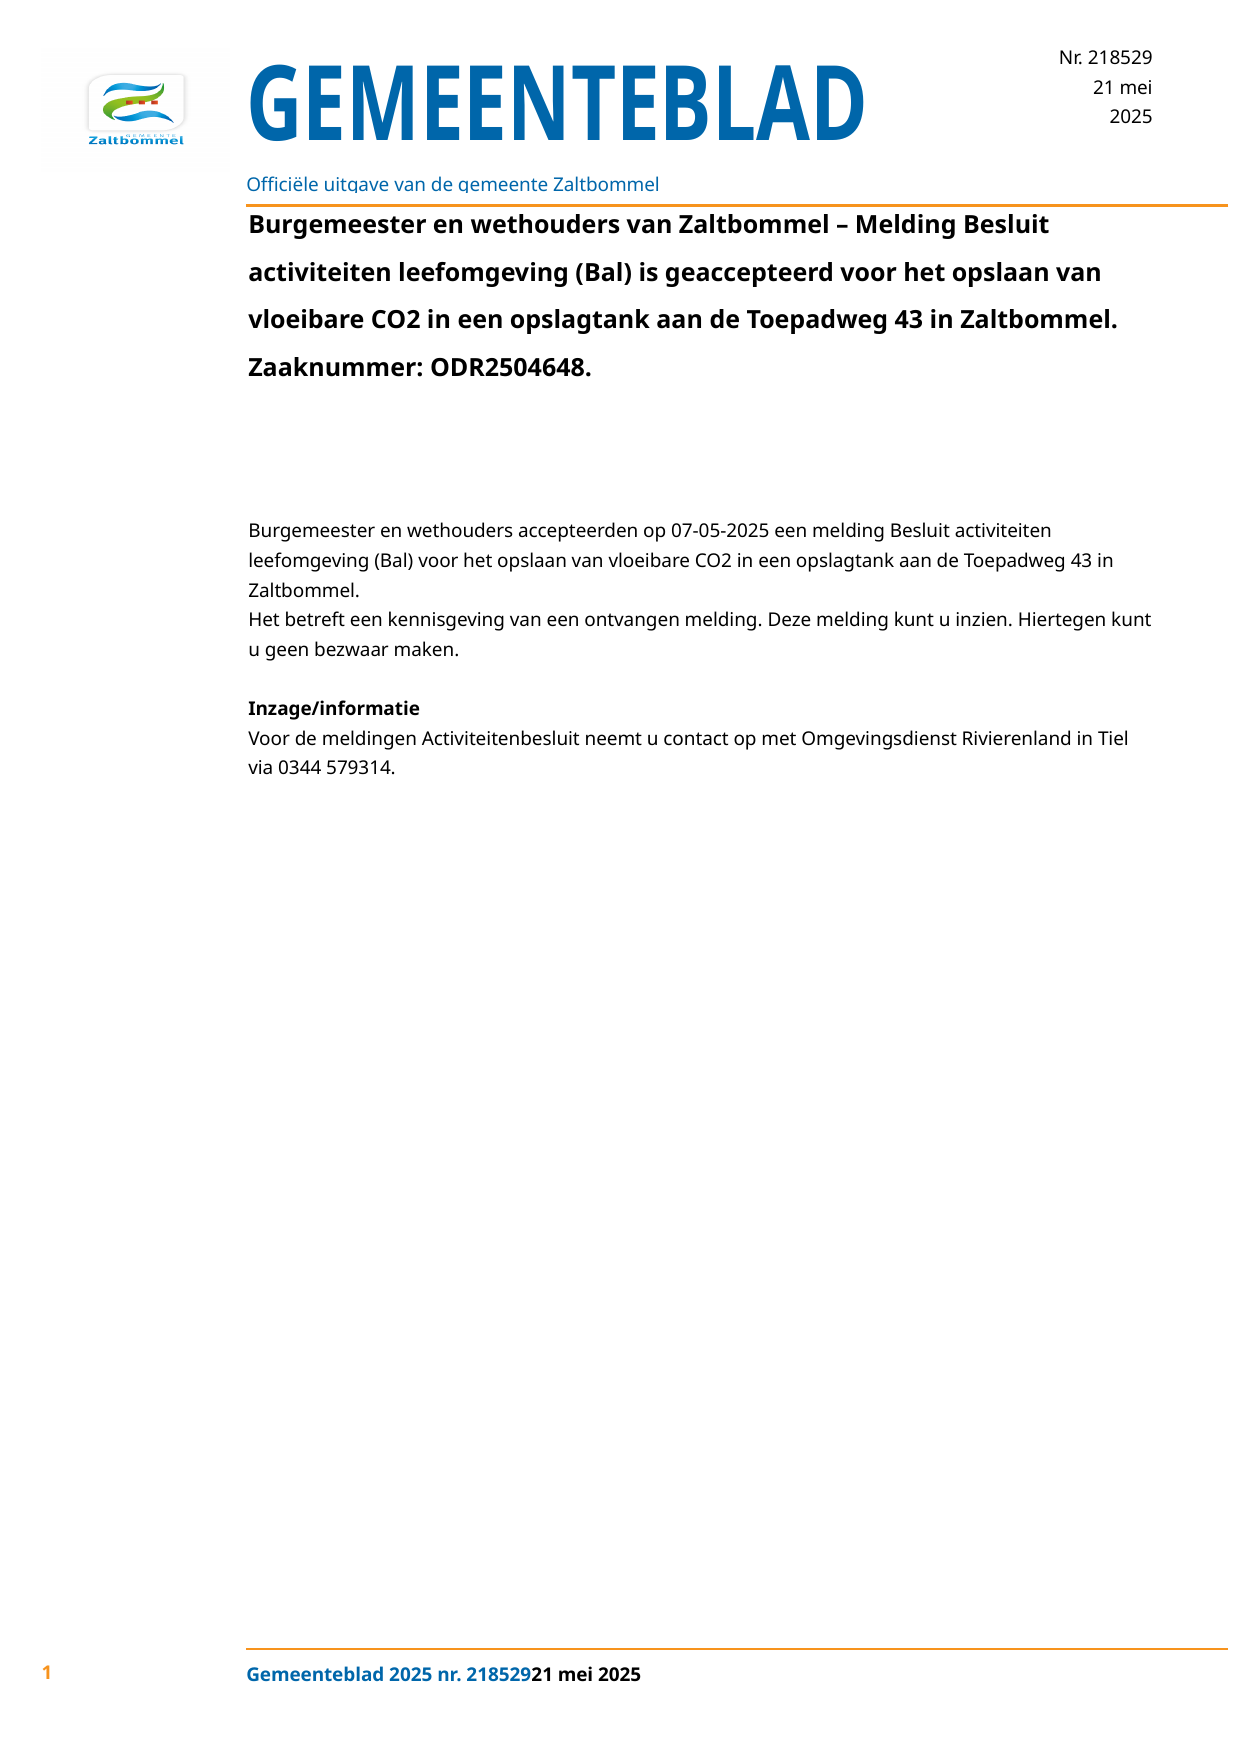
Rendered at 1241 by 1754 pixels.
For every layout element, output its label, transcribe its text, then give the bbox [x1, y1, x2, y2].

text Voor de meldingen Activiteitenbesluit neemt u contact op met Omgevingsdienst Rivierenland in Tiel via 0344 579314. [248, 725, 1152, 780]
picture [41, 47, 231, 172]
text Het betreft een kennisgeving van een ontvangen melding. Deze melding kunt u inzien. Hiertegen kunt u geen bezwaar maken. [248, 606, 1152, 662]
text Burgemeester en wethouders van Zaltbommel – Melding Besluit activiteiten leefomgeving (Bal) is geaccepteerd voor het opslaan van vloeibare CO2 in een opslagtank aan de Toepadweg 43 in Zaltbommel. Zaaknummer: ODR2504648. [248, 207, 1152, 384]
text Burgemeester en wethouders accepteerden op 07-05-2025 een melding Besluit activiteiten leefomgeving (Bal) voor het opslaan van vloeibare CO2 in een opslagtank aan de Toepadweg 43 in Zaltbommel. [248, 518, 1152, 603]
text Inzage/informatie [248, 695, 1152, 721]
